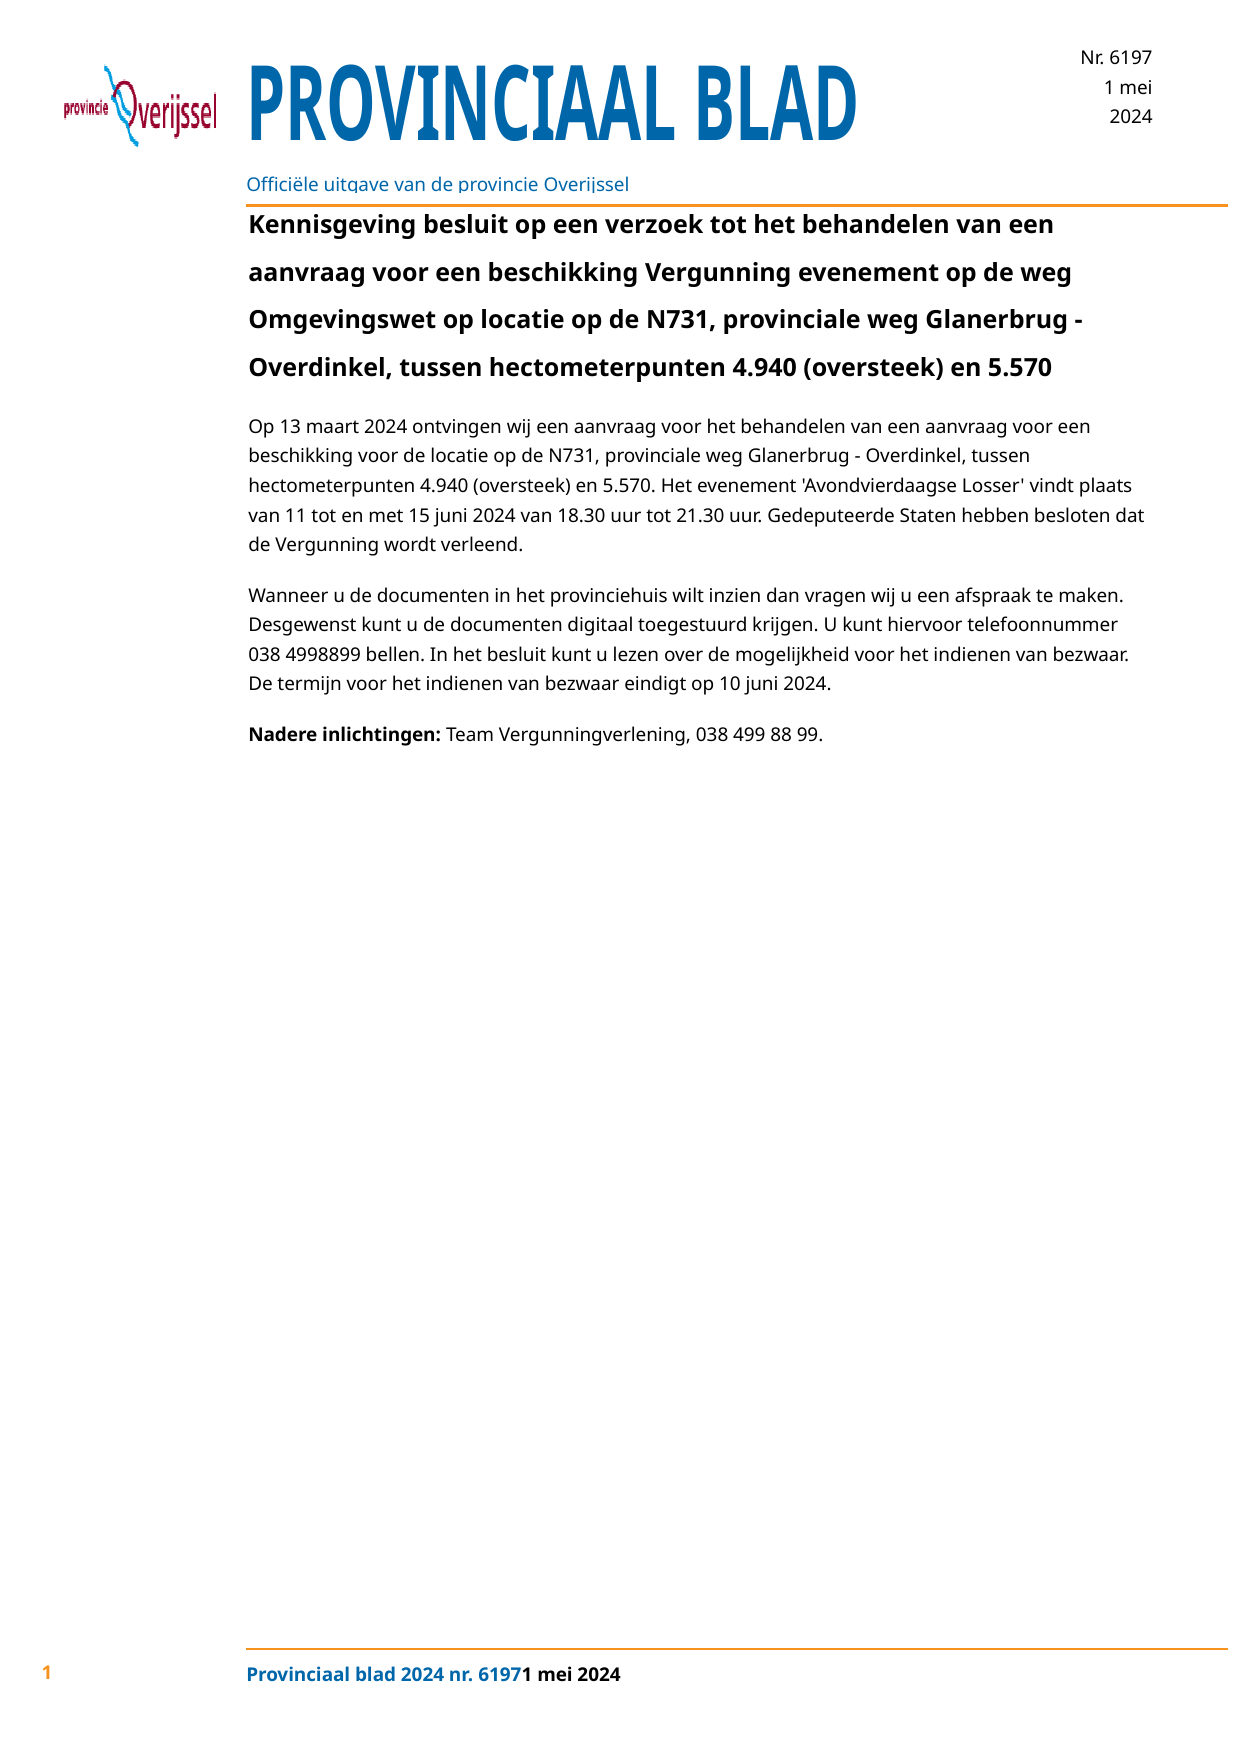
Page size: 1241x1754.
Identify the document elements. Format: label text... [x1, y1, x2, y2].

text Op 13 maart 2024 ontvingen wij een aanvraag voor het behandelen van een aanvraag voor een beschikking voor de locatie op de N731, provinciale weg Glanerbrug - Overdinkel, tussen hectometerpunten 4.940 (oversteek) en 5.570. Het evenement 'Avondvierdaagse Losser' vindt plaats van 11 tot en met 15 juni 2024 van 18.30 uur tot 21.30 uur. Gedeputeerde Staten hebben besloten dat de Vergunning wordt verleend. [248, 413, 1152, 557]
picture [41, 47, 231, 172]
text Nadere inlichtingen: Team Vergunningverlening, 038 499 88 99. [248, 721, 1152, 747]
text Kennisgeving besluit op een verzoek tot het behandelen van een aanvraag voor een beschikking Vergunning evenement op de weg Omgevingswet op locatie op de N731, provinciale weg Glanerbrug - Overdinkel, tussen hectometerpunten 4.940 (oversteek) en 5.570 [248, 207, 1152, 384]
text Wanneer u de documenten in het provinciehuis wilt inzien dan vragen wij u een afspraak te maken. Desgewenst kunt u de documenten digitaal toegestuurd krijgen. U kunt hiervoor telefoonnummer 038 4998899 bellen. In het besluit kunt u lezen over de mogelijkheid voor het indienen van bezwaar. De termijn voor het indienen van bezwaar eindigt op 10 juni 2024. [248, 582, 1152, 696]
